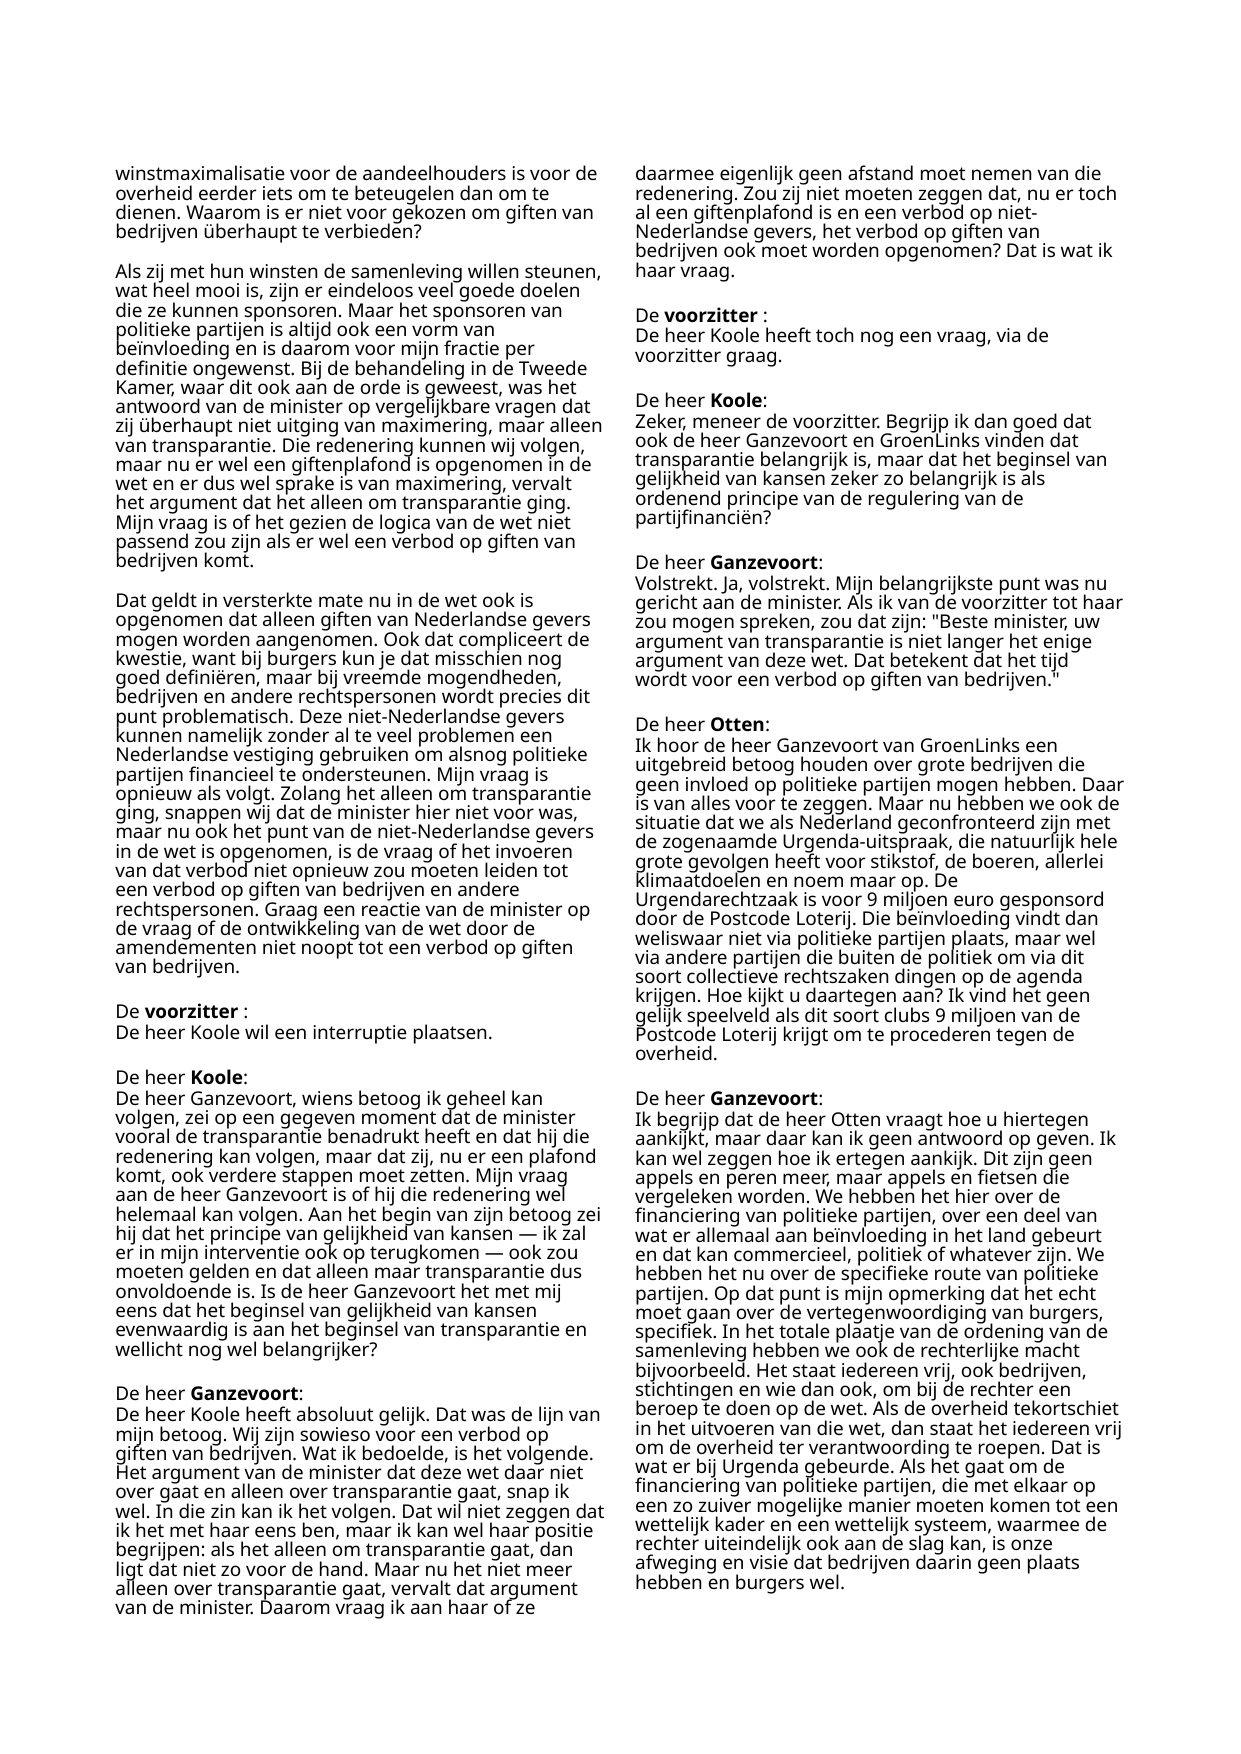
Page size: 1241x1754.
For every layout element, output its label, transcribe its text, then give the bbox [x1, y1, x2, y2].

text De heer Ganzevoort: [635, 1085, 1125, 1111]
text Zeker, meneer de voorzitter. Begrijp ik dan goed dat ook de heer Ganzevoort en GroenLinks vinden dat transparantie belangrijk is, maar dat het beginsel van gelijkheid van kansen zeker zo belangrijk is als ordenend principe van de regulering van de partijfinanciën? [635, 413, 1125, 528]
text winstmaximalisatie voor de aandeelhouders is voor de overheid eerder iets om te beteugelen dan om te dienen. Waarom is er niet voor gekozen om giften van bedrijven überhaupt te verbieden? [115, 165, 605, 242]
text De heer Ganzevoort: [115, 1381, 605, 1406]
text De heer Koole wil een interruptie plaatsen. [115, 1024, 605, 1043]
text Als zij met hun winsten de samenleving willen steunen, wat heel mooi is, zijn er eindeloos veel goede doelen die ze kunnen sponsoren. Maar het sponsoren van politieke partijen is altijd ook een vorm van beïnvloeding en is daarom voor mijn fractie per definitie ongewenst. Bij de behandeling in de Tweede Kamer, waar dit ook aan de orde is geweest, was het antwoord van de minister op vergelijkbare vragen dat zij überhaupt niet uitging van maximering, maar alleen van transparantie. Die redenering kunnen wij volgen, maar nu er wel een giftenplafond is opgenomen in de wet en er dus wel sprake is van maximering, vervalt het argument dat het alleen om transparantie ging. Mijn vraag is of het gezien de logica van de wet niet passend zou zijn als er wel een verbod op giften van bedrijven komt. [115, 263, 605, 571]
text De heer Koole: [635, 387, 1125, 413]
text daarmee eigenlijk geen afstand moet nemen van die redenering. Zou zij niet moeten zeggen dat, nu er toch al een giftenplafond is en een verbod op niet-Nederlandse gevers, het verbod op giften van bedrijven ook moet worden opgenomen? Dat is wat ik haar vraag. [635, 165, 1125, 281]
text De heer Koole heeft toch nog een vraag, via de voorzitter graag. [635, 327, 1125, 366]
text Dat geldt in versterkte mate nu in de wet ook is opgenomen dat alleen giften van Nederlandse gevers mogen worden aangenomen. Ook dat compliceert de kwestie, want bij burgers kun je dat misschien nog goed definiëren, maar bij vreemde mogendheden, bedrijven en andere rechtspersonen wordt precies dit punt problematisch. Deze niet-Nederlandse gevers kunnen namelijk zonder al te veel problemen een Nederlandse vestiging gebruiken om alsnog politieke partijen financieel te ondersteunen. Mijn vraag is opnieuw als volgt. Zolang het alleen om transparantie ging, snappen wij dat de minister hier niet voor was, maar nu ook het punt van de niet-Nederlandse gevers in de wet is opgenomen, is de vraag of het invoeren van dat verbod niet opnieuw zou moeten leiden tot een verbod op giften van bedrijven en andere rechtspersonen. Graag een reactie van de minister op de vraag of de ontwikkeling van de wet door de amendementen niet noopt tot een verbod op giften van bedrijven. [115, 592, 605, 978]
text De heer Otten: [635, 711, 1125, 737]
text De voorzitter : [635, 302, 1125, 327]
text Volstrekt. Ja, volstrekt. Mijn belangrijkste punt was nu gericht aan de minister. Als ik van de voorzitter tot haar zou mogen spreken, zou dat zijn: "Beste minister, uw argument van transparantie is niet langer het enige argument van deze wet. Dat betekent dat het tijd wordt voor een verbod op giften van bedrijven." [635, 575, 1125, 690]
text Ik begrijp dat de heer Otten vraagt hoe u hiertegen aankijkt, maar daar kan ik geen antwoord op geven. Ik kan wel zeggen hoe ik ertegen aankijk. Dit zijn geen appels en peren meer, maar appels en fietsen die vergeleken worden. We hebben het hier over de financiering van politieke partijen, over een deel van wat er allemaal aan beïnvloeding in het land gebeurt en dat kan commercieel, politiek of whatever zijn. We hebben het nu over de specifieke route van politieke partijen. Op dat punt is mijn opmerking dat het echt moet gaan over de vertegenwoordiging van burgers, specifiek. In het totale plaatje van de ordening van de samenleving hebben we ook de rechterlijke macht bijvoorbeeld. Het staat iedereen vrij, ook bedrijven, stichtingen en wie dan ook, om bij de rechter een beroep te doen op de wet. Als de overheid tekortschiet in het uitvoeren van die wet, dan staat het iedereen vrij om de overheid ter verantwoording te roepen. Dat is wat er bij Urgenda gebeurde. Als het gaat om de financiering van politieke partijen, die met elkaar op een zo zuiver mogelijke manier moeten komen tot een wettelijk kader en een wettelijk systeem, waarmee de rechter uiteindelijk ook aan de slag kan, is onze afweging en visie dat bedrijven daarin geen plaats hebben en burgers wel. [635, 1111, 1125, 1593]
text De heer Koole: [115, 1064, 605, 1090]
text De heer Koole heeft absoluut gelijk. Dat was de lijn van mijn betoog. Wij zijn sowieso voor een verbod op giften van bedrijven. Wat ik bedoelde, is het volgende. Het argument van de minister dat deze wet daar niet over gaat en alleen over transparantie gaat, snap ik wel. In die zin kan ik het volgen. Dat wil niet zeggen dat ik het met haar eens ben, maar ik kan wel haar positie begrijpen: als het alleen om transparantie gaat, dan ligt dat niet zo voor de hand. Maar nu het niet meer alleen over transparantie gaat, vervalt dat argument van de minister. Daarom vraag ik aan haar of ze [115, 1406, 605, 1618]
text Ik hoor de heer Ganzevoort van GroenLinks een uitgebreid betoog houden over grote bedrijven die geen invloed op politieke partijen mogen hebben. Daar is van alles voor te zeggen. Maar nu hebben we ook de situatie dat we als Nederland geconfronteerd zijn met de zogenaamde Urgenda-uitspraak, die natuurlijk hele grote gevolgen heeft voor stikstof, de boeren, allerlei klimaatdoelen en noem maar op. De Urgendarechtzaak is voor 9 miljoen euro gesponsord door de Postcode Loterij. Die beïnvloeding vindt dan weliswaar niet via politieke partijen plaats, maar wel via andere partijen die buiten de politiek om via dit soort collectieve rechtszaken dingen op de agenda krijgen. Hoe kijkt u daartegen aan? Ik vind het geen gelijk speelveld als dit soort clubs 9 miljoen van de Postcode Loterij krijgt om te procederen tegen de overheid. [635, 737, 1125, 1064]
text De heer Ganzevoort: [635, 549, 1125, 575]
text De voorzitter : [115, 998, 605, 1024]
text De heer Ganzevoort, wiens betoog ik geheel kan volgen, zei op een gegeven moment dat de minister vooral de transparantie benadrukt heeft en dat hij die redenering kan volgen, maar dat zij, nu er een plafond komt, ook verdere stappen moet zetten. Mijn vraag aan de heer Ganzevoort is of hij die redenering wel helemaal kan volgen. Aan het begin van zijn betoog zei hij dat het principe van gelijkheid van kansen — ik zal er in mijn interventie ook op terugkomen — ook zou moeten gelden en dat alleen maar transparantie dus onvoldoende is. Is de heer Ganzevoort het met mij eens dat het beginsel van gelijkheid van kansen evenwaardig is aan het beginsel van transparantie en wellicht nog wel belangrijker? [115, 1090, 605, 1360]
